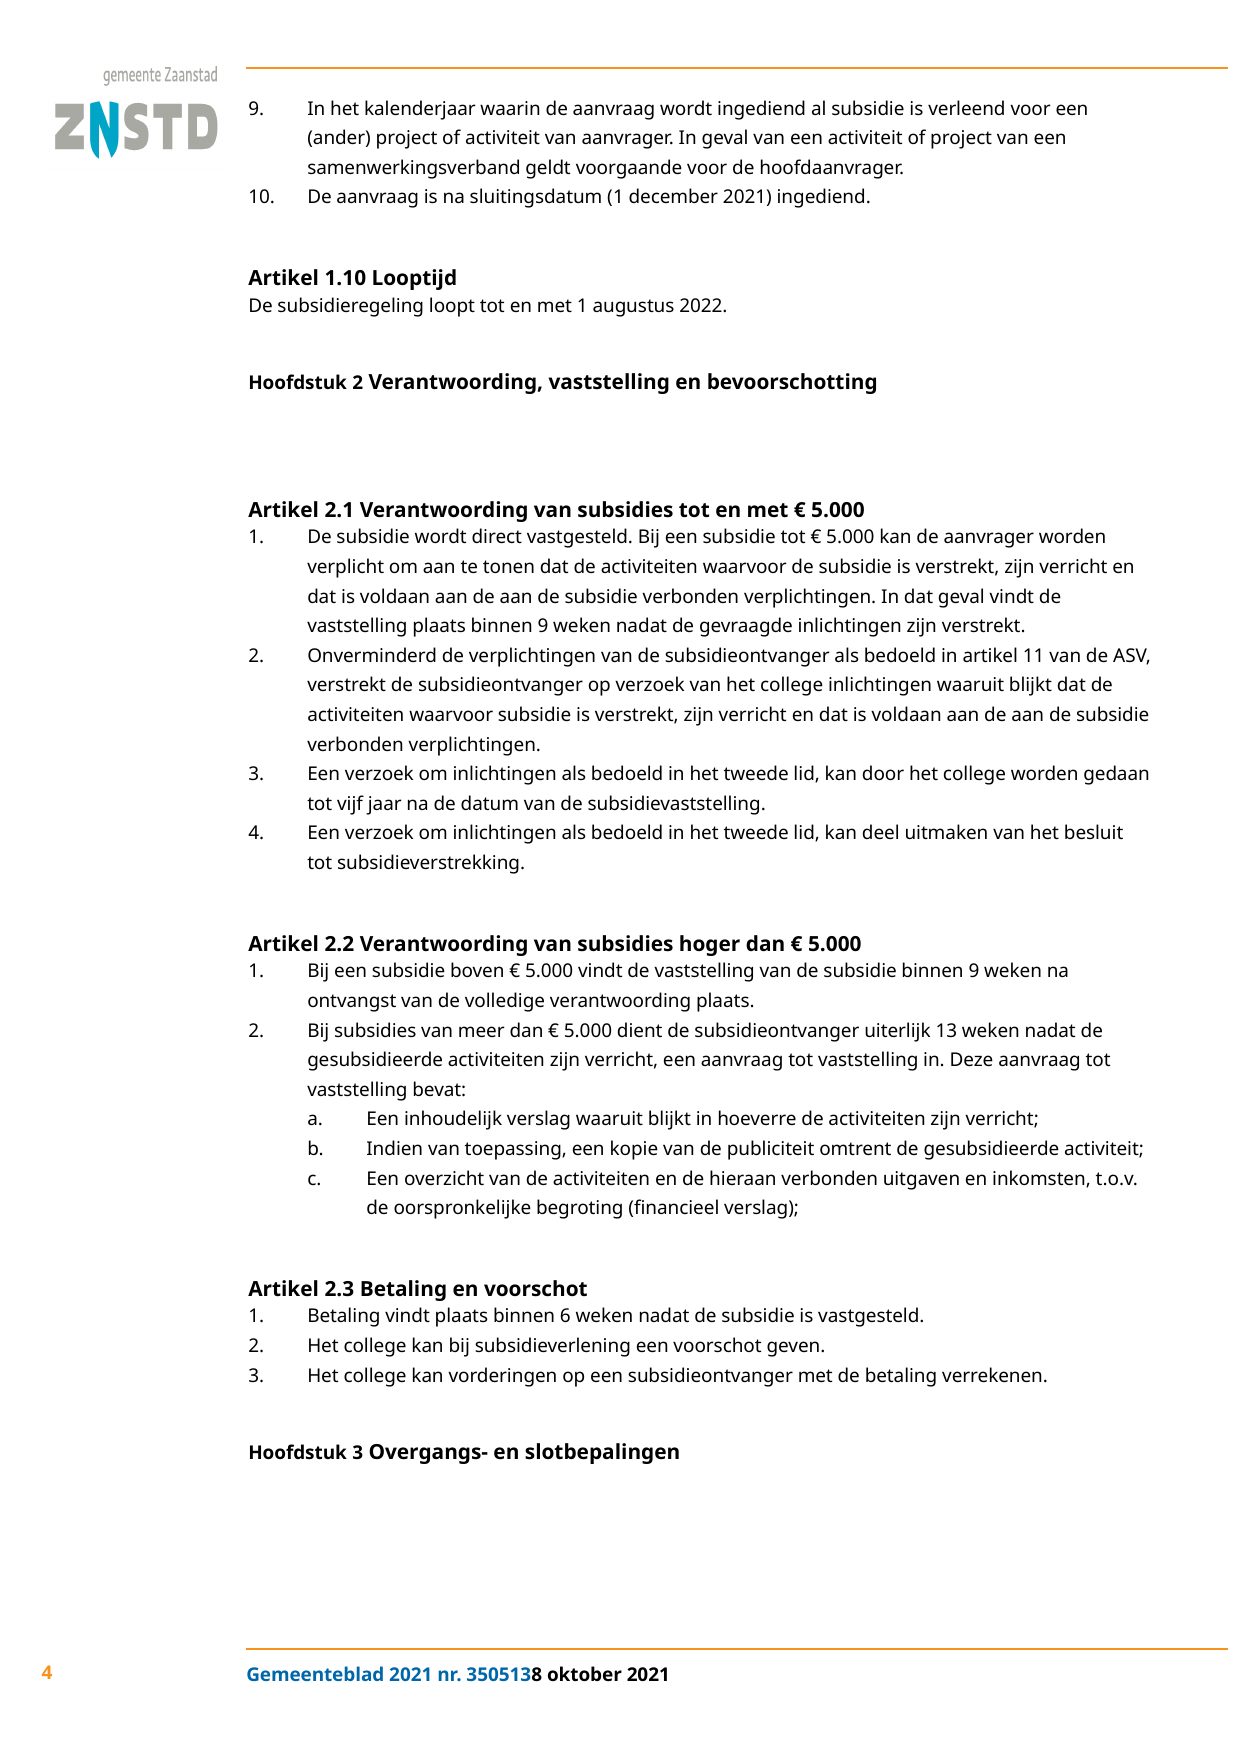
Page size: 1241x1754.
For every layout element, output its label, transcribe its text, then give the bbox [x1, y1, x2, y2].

list Een verzoek om inlichtingen als bedoeld in het tweede lid, kan deel uitmaken van het besluit tot subsidieverstrekking. [248, 819, 1152, 875]
list In het kalenderjaar waarin de aanvraag wordt ingediend al subsidie is verleend voor een (ander) project of activiteit van aanvrager. In geval van een activiteit of project van een samenwerkingsverband geldt voorgaande voor de hoofdaanvrager. [248, 95, 1152, 180]
text Hoofdstuk 2 Verantwoording, vaststelling en bevoorschotting [248, 367, 1152, 396]
list Bij een subsidie boven € 5.000 vindt de vaststelling van de subsidie binnen 9 weken na ontvangst van de volledige verantwoording plaats. [248, 958, 1152, 1013]
text Artikel 2.1 Verantwoording van subsidies tot en met € 5.000 [248, 495, 1152, 524]
text De subsidieregeling loopt tot en met 1 augustus 2022. [248, 292, 1152, 318]
list Een verzoek om inlichtingen als bedoeld in het tweede lid, kan door het college worden gedaan tot vijf jaar na de datum van de subsidievaststelling. [248, 760, 1152, 816]
list De subsidie wordt direct vastgesteld. Bij een subsidie tot € 5.000 kan de aanvrager worden verplicht om aan te tonen dat de activiteiten waarvoor de subsidie is verstrekt, zijn verricht en dat is voldaan aan de aan de subsidie verbonden verplichtingen. In dat geval vindt de vaststelling plaats binnen 9 weken nadat de gevraagde inlichtingen zijn verstrekt. [248, 524, 1152, 638]
list Betaling vindt plaats binnen 6 weken nadat de subsidie is vastgesteld. [248, 1303, 1152, 1328]
text Hoofdstuk 3 Overgangs- en slotbepalingen [248, 1437, 1152, 1466]
list Het college kan bij subsidieverlening een voorschot geven. [248, 1332, 1152, 1358]
picture [41, 47, 231, 172]
list Een overzicht van de activiteiten en de hieraan verbonden uitgaven en inkomsten, t.o.v. de oorspronkelijke begroting (financieel verslag); [307, 1165, 1152, 1220]
text Artikel 1.10 Looptijd [248, 263, 1152, 292]
list Een inhoudelijk verslag waaruit blijkt in hoeverre de activiteiten zijn verricht; [307, 1106, 1152, 1131]
list De aanvraag is na sluitingsdatum (1 december 2021) ingediend. [248, 183, 1152, 209]
text Artikel 2.3 Betaling en voorschot [248, 1274, 1152, 1303]
list Het college kan vorderingen op een subsidieontvanger met de betaling verrekenen. [248, 1362, 1152, 1388]
list Bij subsidies van meer dan € 5.000 dient de subsidieontvanger uiterlijk 13 weken nadat de gesubsidieerde activiteiten zijn verricht, een aanvraag tot vaststelling in. Deze aanvraag tot vaststelling bevat: [248, 1017, 1152, 1102]
list Indien van toepassing, een kopie van de publiciteit omtrent de gesubsidieerde activiteit; [307, 1135, 1152, 1161]
text Artikel 2.2 Verantwoording van subsidies hoger dan € 5.000 [248, 929, 1152, 958]
list Onverminderd de verplichtingen van de subsidieontvanger als bedoeld in artikel 11 van de ASV, verstrekt de subsidieontvanger op verzoek van het college inlichtingen waaruit blijkt dat de activiteiten waarvoor subsidie is verstrekt, zijn verricht en dat is voldaan aan de aan de subsidie verbonden verplichtingen. [248, 642, 1152, 757]
